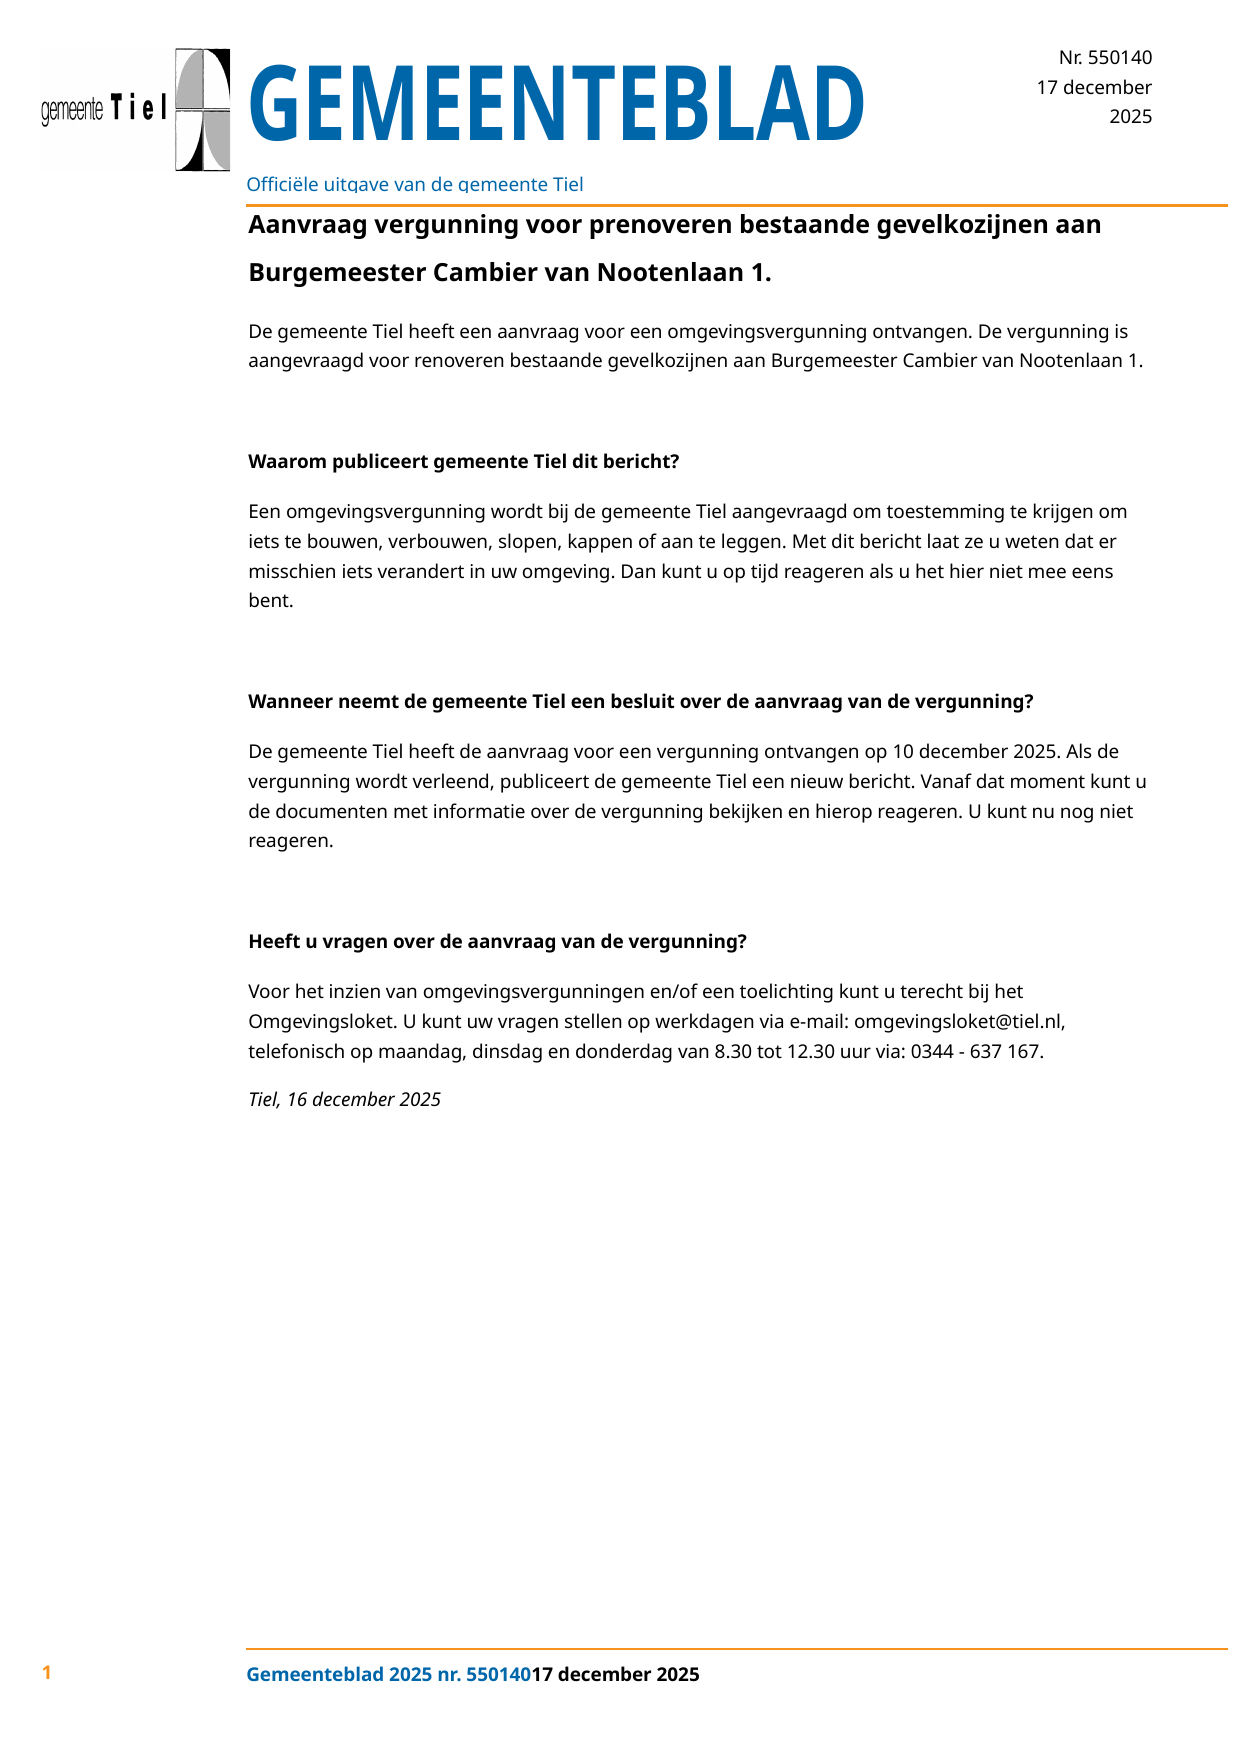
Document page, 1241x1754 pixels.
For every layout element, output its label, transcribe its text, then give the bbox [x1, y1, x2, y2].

text Een omgevingsvergunning wordt bij de gemeente Tiel aangevraagd om toestemming te krijgen om iets te bouwen, verbouwen, slopen, kappen of aan te leggen. Met dit bericht laat ze u weten dat er misschien iets verandert in uw omgeving. Dan kunt u op tijd reageren als u het hier niet mee eens bent. [248, 499, 1152, 613]
text Voor het inzien van omgevingsvergunningen en/of een toelichting kunt u terecht bij het Omgevingsloket. U kunt uw vragen stellen op werkdagen via e-mail: omgevingsloket@tiel.nl, telefonisch op maandag, dinsdag en donderdag van 8.30 tot 12.30 uur via: 0344 - 637 167. [248, 979, 1152, 1064]
picture [41, 47, 231, 172]
text Aanvraag vergunning voor prenoveren bestaande gevelkozijnen aan Burgemeester Cambier van Nootenlaan 1. [248, 207, 1152, 288]
text Tiel, 16 december 2025 [248, 1086, 1152, 1111]
text De gemeente Tiel heeft een aanvraag voor een omgevingsvergunning ontvangen. De vergunning is aangevraagd voor renoveren bestaande gevelkozijnen aan Burgemeester Cambier van Nootenlaan 1. [248, 318, 1152, 373]
text Wanneer neemt de gemeente Tiel een besluit over de aanvraag van de vergunning? [248, 688, 1152, 714]
text De gemeente Tiel heeft de aanvraag voor een vergunning ontvangen op 10 december 2025. Als de vergunning wordt verleend, publiceert de gemeente Tiel een nieuw bericht. Vanaf dat moment kunt u de documenten met informatie over de vergunning bekijken en hierop reageren. U kunt nu nog niet reageren. [248, 739, 1152, 853]
text Heeft u vragen over de aanvraag van de vergunning? [248, 928, 1152, 954]
text Waarom publiceert gemeente Tiel dit bericht? [248, 448, 1152, 474]
